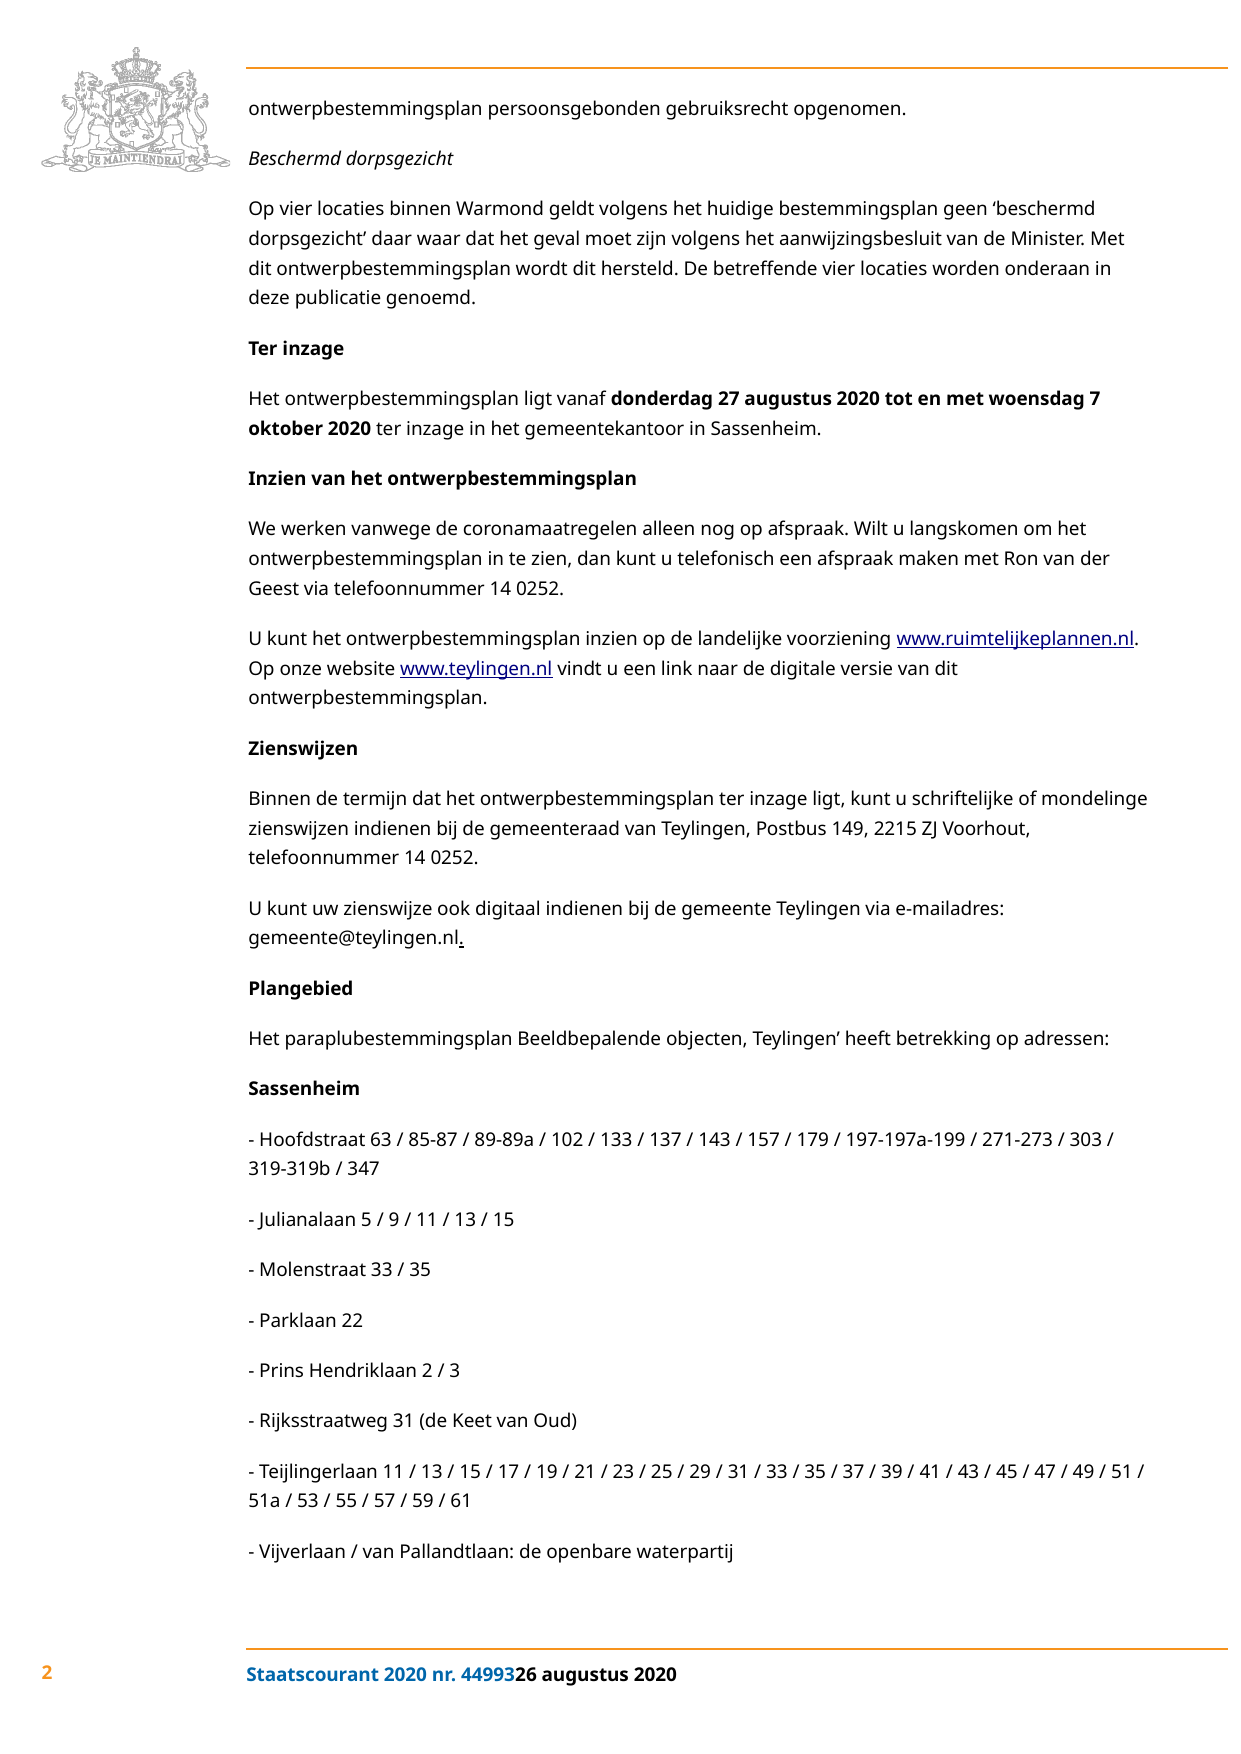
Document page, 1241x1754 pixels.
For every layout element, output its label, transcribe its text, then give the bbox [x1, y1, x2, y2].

text - Rijksstraatweg 31 (de Keet van Oud) [248, 1408, 1152, 1433]
text - Teijlingerlaan 11 / 13 / 15 / 17 / 19 / 21 / 23 / 25 / 29 / 31 / 33 / 35 / 37 / 39 / 41 / 43 / 45 / 47 / 49 / 51 / 51a / 53 / 55 / 57 / 59 / 61 [248, 1458, 1152, 1513]
text U kunt uw zienswijze ook digitaal indienen bij de gemeente Teylingen via e-mailadres: gemeente@teylingen.nl. [248, 895, 1152, 950]
text Zienswijzen [248, 735, 1152, 761]
text - Julianalaan 5 / 9 / 11 / 13 / 15 [248, 1206, 1152, 1232]
text Beschermd dorpsgezicht [248, 145, 1152, 171]
text - Vijverlaan / van Pallandtlaan: de openbare waterpartij [248, 1538, 1152, 1564]
text Binnen de termijn dat het ontwerpbestemmingsplan ter inzage ligt, kunt u schriftelijke of mondelinge zienswijzen indienen bij de gemeenteraad van Teylingen, Postbus 149, 2215 ZJ Voorhout, telefoonnummer 14 0252. [248, 785, 1152, 870]
text Inzien van het ontwerpbestemmingsplan [248, 465, 1152, 491]
text - Molenstraat 33 / 35 [248, 1256, 1152, 1282]
text - Prins Hendriklaan 2 / 3 [248, 1357, 1152, 1383]
text We werken vanwege de coronamaatregelen alleen nog op afspraak. Wilt u langskomen om het ontwerpbestemmingsplan in te zien, dan kunt u telefonisch een afspraak maken met Ron van der Geest via telefoonnummer 14 0252. [248, 516, 1152, 601]
text - Parklaan 22 [248, 1307, 1152, 1333]
text Op vier locaties binnen Warmond geldt volgens het huidige bestemmingsplan geen ‘beschermd dorpsgezicht’ daar waar dat het geval moet zijn volgens het aanwijzingsbesluit van de Minister. Met dit ontwerpbestemmingsplan wordt dit hersteld. De betreffende vier locaties worden onderaan in deze publicatie genoemd. [248, 196, 1152, 310]
text Sassenheim [248, 1076, 1152, 1101]
text Ter inzage [248, 335, 1152, 361]
text ontwerpbestemmingsplan persoonsgebonden gebruiksrecht opgenomen. [248, 95, 1152, 121]
text Het ontwerpbestemmingsplan ligt vanaf donderdag 27 augustus 2020 tot en met woensdag 7 oktober 2020 ter inzage in het gemeentekantoor in Sassenheim. [248, 385, 1152, 441]
text Plangebied [248, 975, 1152, 1001]
text Het paraplubestemmingsplan Beeldbepalende objecten, Teylingen’ heeft betrekking op adressen: [248, 1025, 1152, 1051]
text - Hoofdstraat 63 / 85-87 / 89-89a / 102 / 133 / 137 / 143 / 157 / 179 / 197-197a-199 / 271-273 / 303 / 319-319b / 347 [248, 1126, 1152, 1181]
text U kunt het ontwerpbestemmingsplan inzien op de landelijke voorziening www.ruimtelijkeplannen.nl. Op onze website www.teylingen.nl vindt u een link naar de digitale versie van dit ontwerpbestemmingsplan. [248, 625, 1152, 710]
picture [41, 47, 231, 172]
